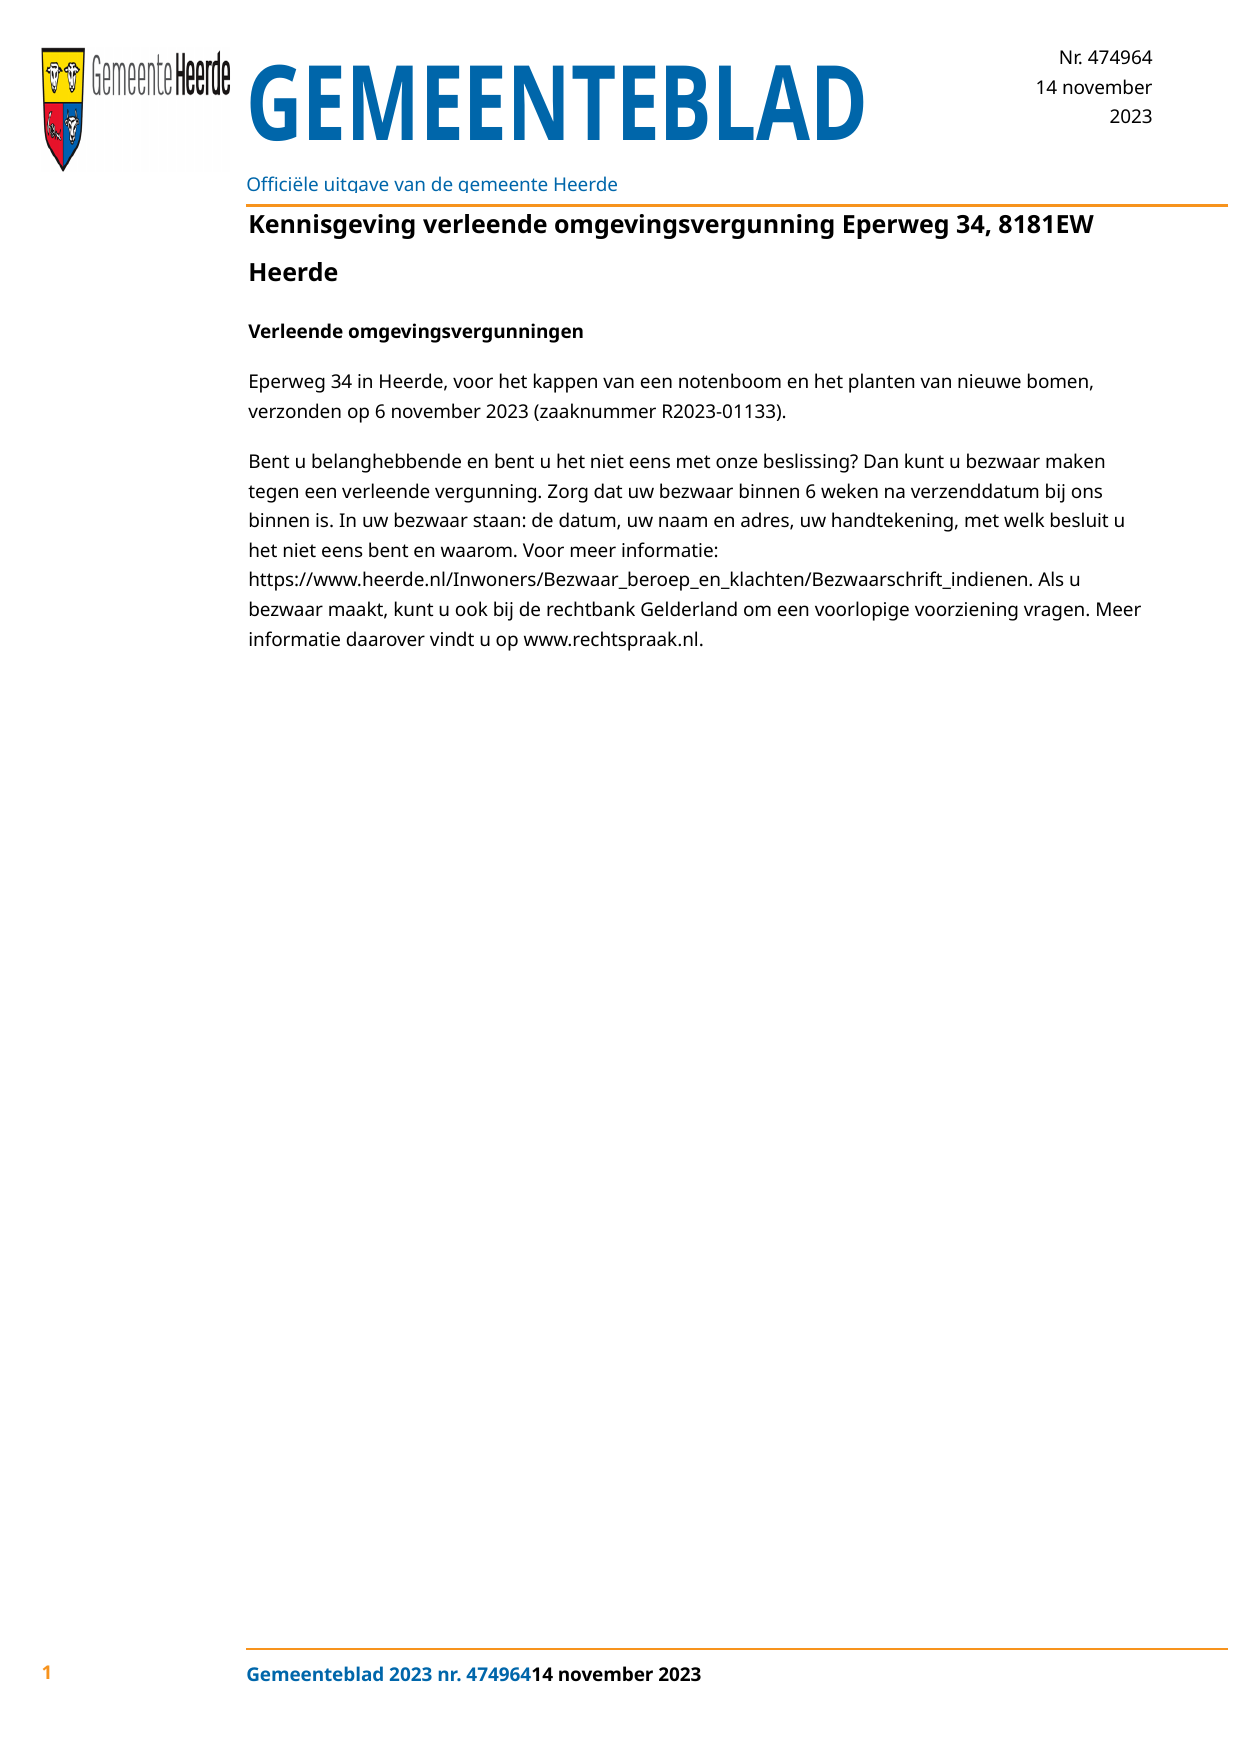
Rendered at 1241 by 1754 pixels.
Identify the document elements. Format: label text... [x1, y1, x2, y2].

picture [41, 47, 231, 172]
text Bent u belanghebbende en bent u het niet eens met onze beslissing? Dan kunt u bezwaar maken tegen een verleende vergunning. Zorg dat uw bezwaar binnen 6 weken na verzenddatum bij ons binnen is. In uw bezwaar staan: de datum, uw naam en adres, uw handtekening, met welk besluit u het niet eens bent en waarom. Voor meer informatie: https://www.heerde.nl/Inwoners/Bezwaar_beroep_en_klachten/Bezwaarschrift_indienen. Als u bezwaar maakt, kunt u ook bij de rechtbank Gelderland om een voorlopige voorziening vragen. Meer informatie daarover vindt u op www.rechtspraak.nl. [248, 448, 1152, 652]
text Eperweg 34 in Heerde, voor het kappen van een notenboom en het planten van nieuwe bomen, verzonden op 6 november 2023 (zaaknummer R2023-01133). [248, 368, 1152, 424]
text Verleende omgevingsvergunningen [248, 318, 1152, 344]
text Kennisgeving verleende omgevingsvergunning Eperweg 34, 8181EW Heerde [248, 207, 1152, 288]
